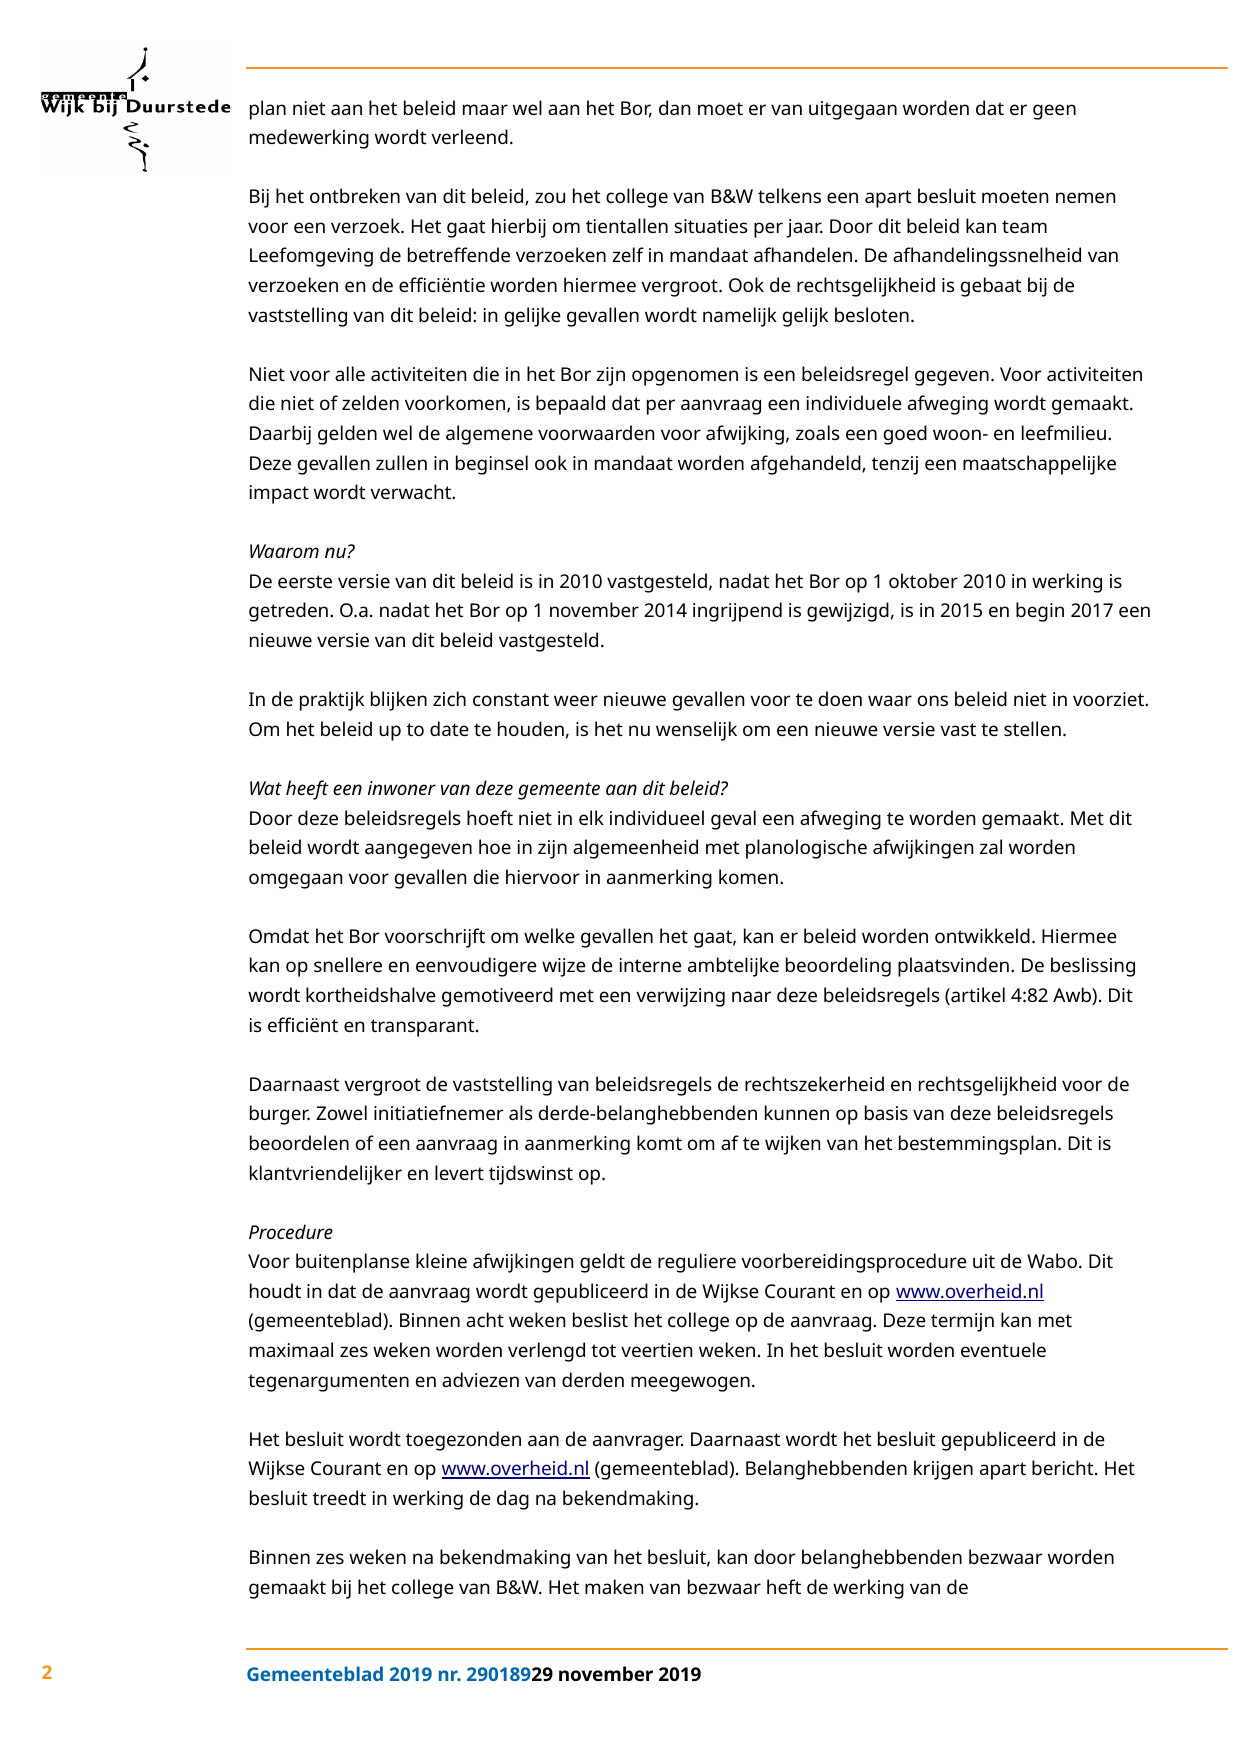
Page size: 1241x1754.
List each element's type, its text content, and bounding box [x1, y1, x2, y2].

text Waarom nu? [248, 538, 1152, 564]
text Voor buitenplanse kleine afwijkingen geldt de reguliere voorbereidingsprocedure uit de Wabo. Dit houdt in dat de aanvraag wordt gepubliceerd in de Wijkse Courant en op www.overheid.nl (gemeenteblad). Binnen acht weken beslist het college op de aanvraag. Deze termijn kan met maximaal zes weken worden verlengd tot veertien weken. In het besluit worden eventuele tegenargumenten en adviezen van derden meegewogen. [248, 1248, 1152, 1393]
text Door deze beleidsregels hoeft niet in elk individueel geval een afweging te worden gemaakt. Met dit beleid wordt aangegeven hoe in zijn algemeenheid met planologische afwijkingen zal worden omgegaan voor gevallen die hiervoor in aanmerking komen. [248, 805, 1152, 890]
text Binnen zes weken na bekendmaking van het besluit, kan door belanghebbenden bezwaar worden gemaakt bij het college van B&W. Het maken van bezwaar heft de werking van de [248, 1544, 1152, 1600]
text In de praktijk blijken zich constant weer nieuwe gevallen voor te doen waar ons beleid niet in voorziet. Om het beleid up to date te houden, is het nu wenselijk om een nieuwe versie vast te stellen. [248, 686, 1152, 742]
text Bij het ontbreken van dit beleid, zou het college van B&W telkens een apart besluit moeten nemen voor een verzoek. Het gaat hierbij om tientallen situaties per jaar. Door dit beleid kan team Leefomgeving de betreffende verzoeken zelf in mandaat afhandelen. De afhandelingssnelheid van verzoeken en de efficiëntie worden hiermee vergroot. Ook de rechtsgelijkheid is gebaat bij de vaststelling van dit beleid: in gelijke gevallen wordt namelijk gelijk besloten. [248, 183, 1152, 328]
text De eerste versie van dit beleid is in 2010 vastgesteld, nadat het Bor op 1 oktober 2010 in werking is getreden. O.a. nadat het Bor op 1 november 2014 ingrijpend is gewijzigd, is in 2015 en begin 2017 een nieuwe versie van dit beleid vastgesteld. [248, 568, 1152, 653]
text Procedure [248, 1219, 1152, 1245]
text Wat heeft een inwoner van deze gemeente aan dit beleid? [248, 775, 1152, 801]
text plan niet aan het beleid maar wel aan het Bor, dan moet er van uitgegaan worden dat er geen medewerking wordt verleend. [248, 95, 1152, 150]
text Daarnaast vergroot de vaststelling van beleidsregels de rechtszekerheid en rechtsgelijkheid voor de burger. Zowel initiatiefnemer als derde-belanghebbenden kunnen op basis van deze beleidsregels beoordelen of een aanvraag in aanmerking komt om af te wijken van het bestemmingsplan. Dit is klantvriendelijker en levert tijdswinst op. [248, 1071, 1152, 1186]
text Het besluit wordt toegezonden aan de aanvrager. Daarnaast wordt het besluit gepubliceerd in de Wijkse Courant en op www.overheid.nl (gemeenteblad). Belanghebbenden krijgen apart bericht. Het besluit treedt in werking de dag na bekendmaking. [248, 1426, 1152, 1511]
text Omdat het Bor voorschrijft om welke gevallen het gaat, kan er beleid worden ontwikkeld. Hiermee kan op snellere en eenvoudigere wijze de interne ambtelijke beoordeling plaatsvinden. De beslissing wordt kortheidshalve gemotiveerd met een verwijzing naar deze beleidsregels (artikel 4:82 Awb). Dit is efficiënt en transparant. [248, 923, 1152, 1038]
picture [41, 47, 231, 172]
text Niet voor alle activiteiten die in het Bor zijn opgenomen is een beleidsregel gegeven. Voor activiteiten die niet of zelden voorkomen, is bepaald dat per aanvraag een individuele afweging wordt gemaakt. Daarbij gelden wel de algemene voorwaarden voor afwijking, zoals een goed woon- en leefmilieu. Deze gevallen zullen in beginsel ook in mandaat worden afgehandeld, tenzij een maatschappelijke impact wordt verwacht. [248, 361, 1152, 505]
